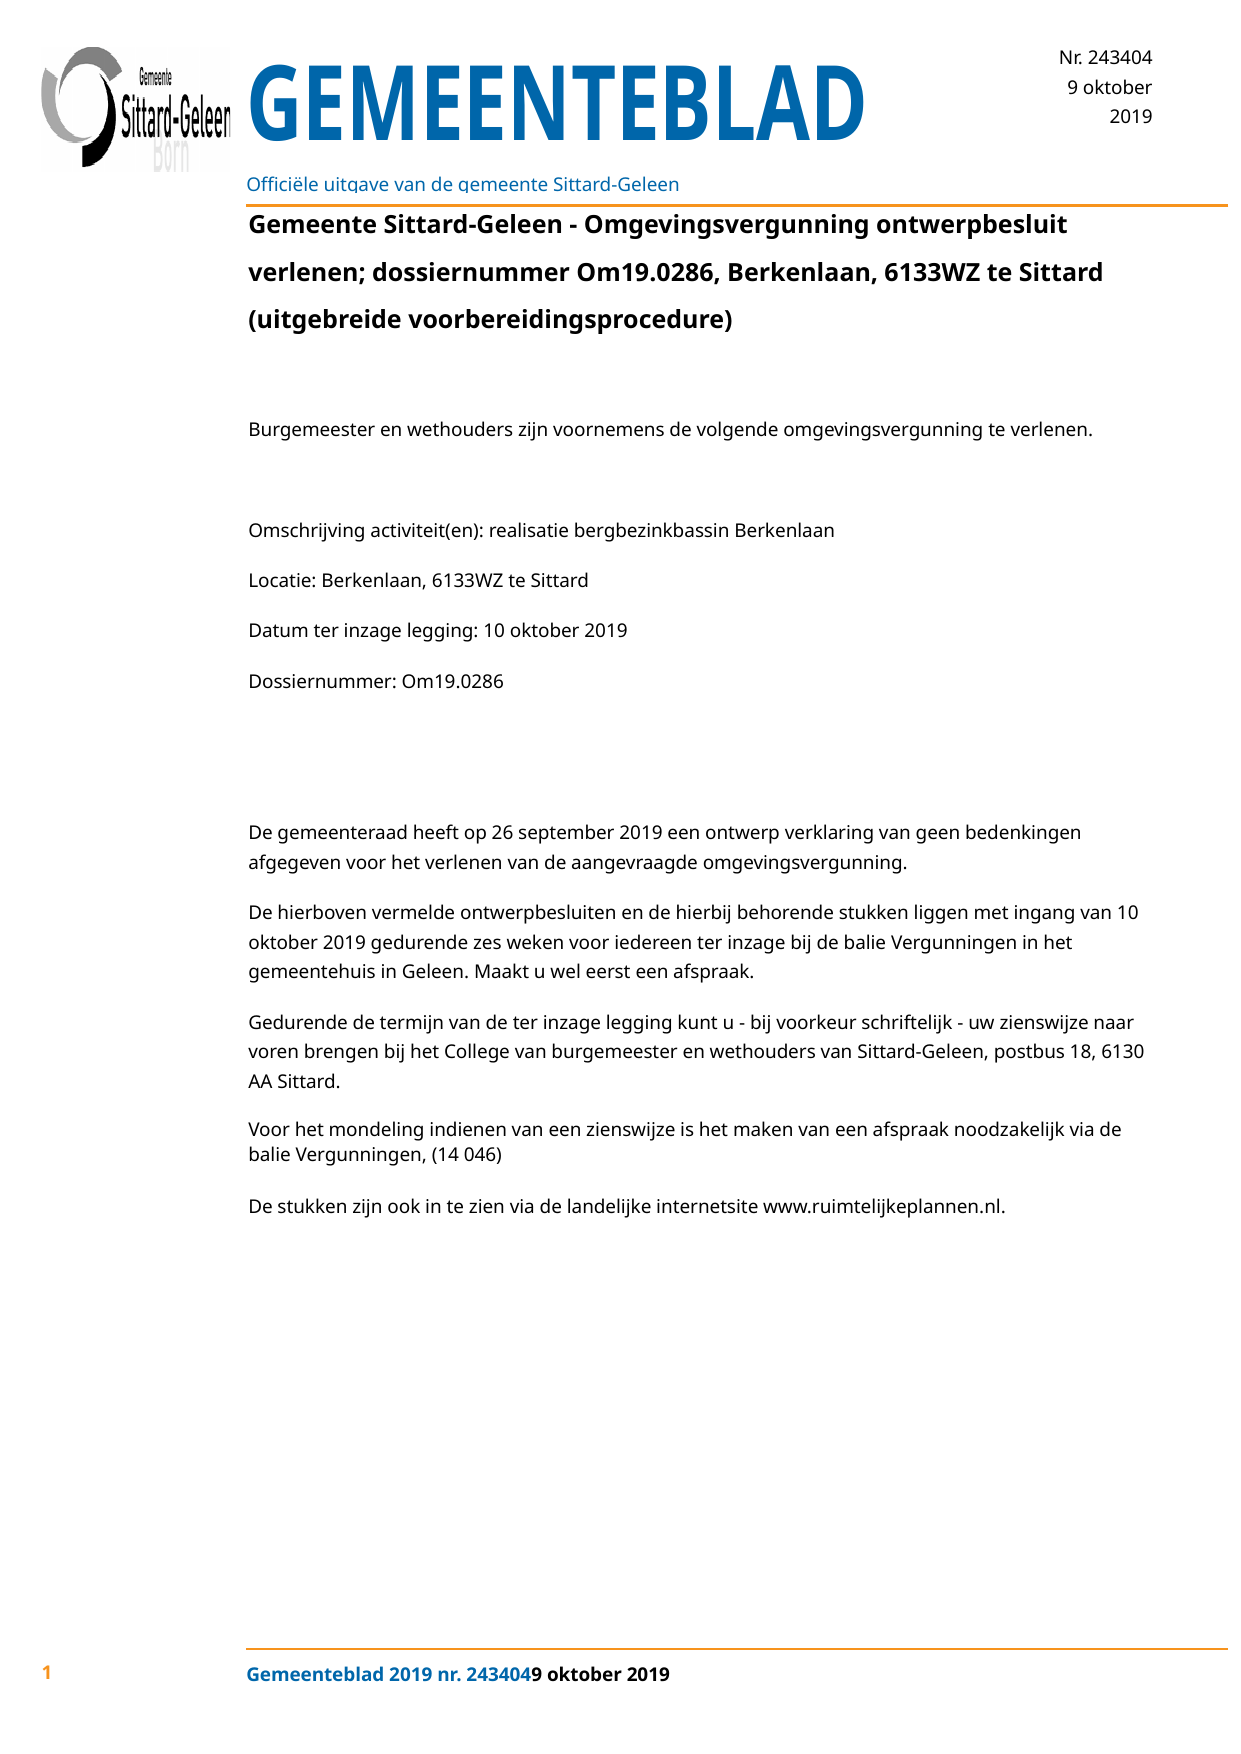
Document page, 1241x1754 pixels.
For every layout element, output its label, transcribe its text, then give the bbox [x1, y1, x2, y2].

text Locatie: Berkenlaan, 6133WZ te Sittard [248, 567, 1152, 593]
text Gedurende de termijn van de ter inzage legging kunt u - bij voorkeur schriftelijk - uw zienswijze naar voren brengen bij het College van burgemeester en wethouders van Sittard-Geleen, postbus 18, 6130 AA Sittard. [248, 1009, 1152, 1094]
text De gemeenteraad heeft op 26 september 2019 een ontwerp verklaring van geen bedenkingen afgegeven voor het verlenen van de aangevraagde omgevingsvergunning. [248, 819, 1152, 874]
text Omschrijving activiteit(en): realisatie bergbezinkbassin Berkenlaan [248, 517, 1152, 542]
text De stukken zijn ook in te zien via de landelijke internetsite www.ruimtelijkeplannen.nl. [248, 1193, 1152, 1219]
picture [41, 47, 231, 172]
text Voor het mondeling indienen van een zienswijze is het maken van een afspraak noodzakelijk via de balie Vergunningen, (14 046) [248, 1116, 1152, 1167]
text Gemeente Sittard-Geleen - Omgevingsvergunning ontwerpbesluit verlenen; dossiernummer Om19.0286, Berkenlaan, 6133WZ te Sittard (uitgebreide voorbereidingsprocedure) [248, 207, 1152, 336]
text De hierboven vermelde ontwerpbesluiten en de hierbij behorende stukken liggen met ingang van 10 oktober 2019 gedurende zes weken voor iedereen ter inzage bij de balie Vergunningen in het gemeentehuis in Geleen. Maakt u wel eerst een afspraak. [248, 899, 1152, 984]
text Burgemeester en wethouders zijn voornemens de volgende omgevingsvergunning te verlenen. [248, 416, 1152, 442]
text Datum ter inzage legging: 10 oktober 2019 [248, 618, 1152, 643]
text Dossiernummer: Om19.0286 [248, 668, 1152, 694]
